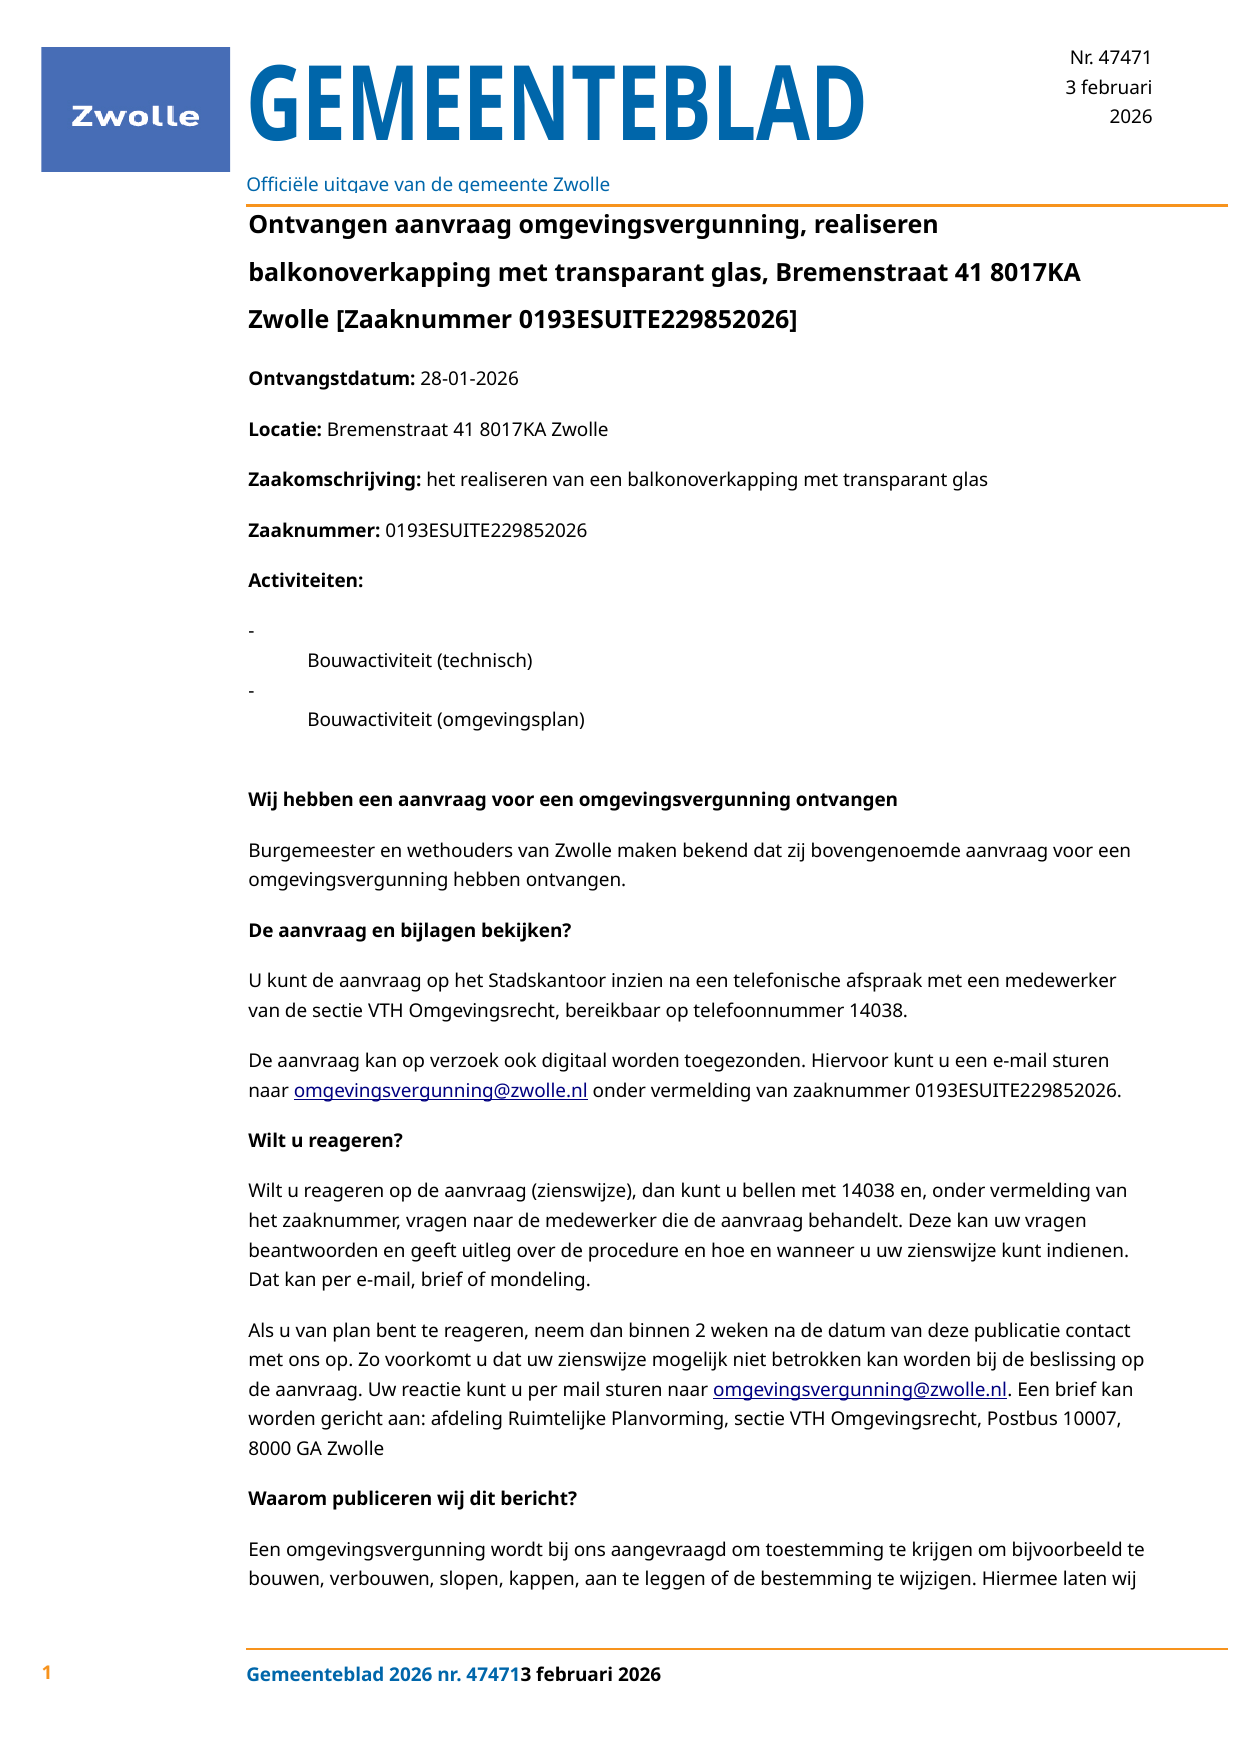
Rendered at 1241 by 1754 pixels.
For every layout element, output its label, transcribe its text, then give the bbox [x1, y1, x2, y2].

text Zaakomschrijving: het realiseren van een balkonoverkapping met transparant glas [248, 466, 1152, 492]
text Locatie: Bremenstraat 41 8017KA Zwolle [248, 416, 1152, 442]
text Zaaknummer: 0193ESUITE229852026 [248, 517, 1152, 542]
text Een omgevingsvergunning wordt bij ons aangevraagd om toestemming te krijgen om bijvoorbeeld te bouwen, verbouwen, slopen, kappen, aan te leggen of de bestemming te wijzigen. Hiermee laten wij [248, 1536, 1152, 1591]
list Bouwactiviteit (technisch) [248, 647, 1152, 673]
text Wilt u reageren? [248, 1127, 1152, 1153]
text Wilt u reageren op de aanvraag (zienswijze), dan kunt u bellen met 14038 en, onder vermelding van het zaaknummer, vragen naar de medewerker die de aanvraag behandelt. Deze kan uw vragen beantwoorden en geeft uitleg over de procedure en hoe en wanneer u uw zienswijze kunt indienen. Dat kan per e-mail, brief of mondeling. [248, 1178, 1152, 1292]
text Ontvangstdatum: 28-01-2026 [248, 366, 1152, 391]
text Activiteiten: [248, 567, 1152, 593]
text De aanvraag kan op verzoek ook digitaal worden toegezonden. Hiervoor kunt u een e-mail sturen naar omgevingsvergunning@zwolle.nl onder vermelding van zaaknummer 0193ESUITE229852026. [248, 1047, 1152, 1102]
list Bouwactiviteit (omgevingsplan) [248, 706, 1152, 732]
text De aanvraag en bijlagen bekijken? [248, 917, 1152, 942]
text Wij hebben een aanvraag voor een omgevingsvergunning ontvangen [248, 786, 1152, 812]
text Als u van plan bent te reageren, neem dan binnen 2 weken na de datum van deze publicatie contact met ons op. Zo voorkomt u dat uw zienswijze mogelijk niet betrokken kan worden bij de beslissing op de aanvraag. Uw reactie kunt u per mail sturen naar omgevingsvergunning@zwolle.nl. Een brief kan worden gericht aan: afdeling Ruimtelijke Planvorming, sectie VTH Omgevingsrecht, Postbus 10007, 8000 GA Zwolle [248, 1317, 1152, 1461]
picture [41, 47, 231, 172]
text U kunt de aanvraag op het Stadskantoor inzien na een telefonische afspraak met een medewerker van de sectie VTH Omgevingsrecht, bereikbaar op telefoonnummer 14038. [248, 967, 1152, 1022]
text Ontvangen aanvraag omgevingsvergunning, realiseren balkonoverkapping met transparant glas, Bremenstraat 41 8017KA Zwolle [Zaaknummer 0193ESUITE229852026] [248, 207, 1152, 336]
text Waarom publiceren wij dit bericht? [248, 1486, 1152, 1511]
text Burgemeester en wethouders van Zwolle maken bekend dat zij bovengenoemde aanvraag voor een omgevingsvergunning hebben ontvangen. [248, 837, 1152, 892]
